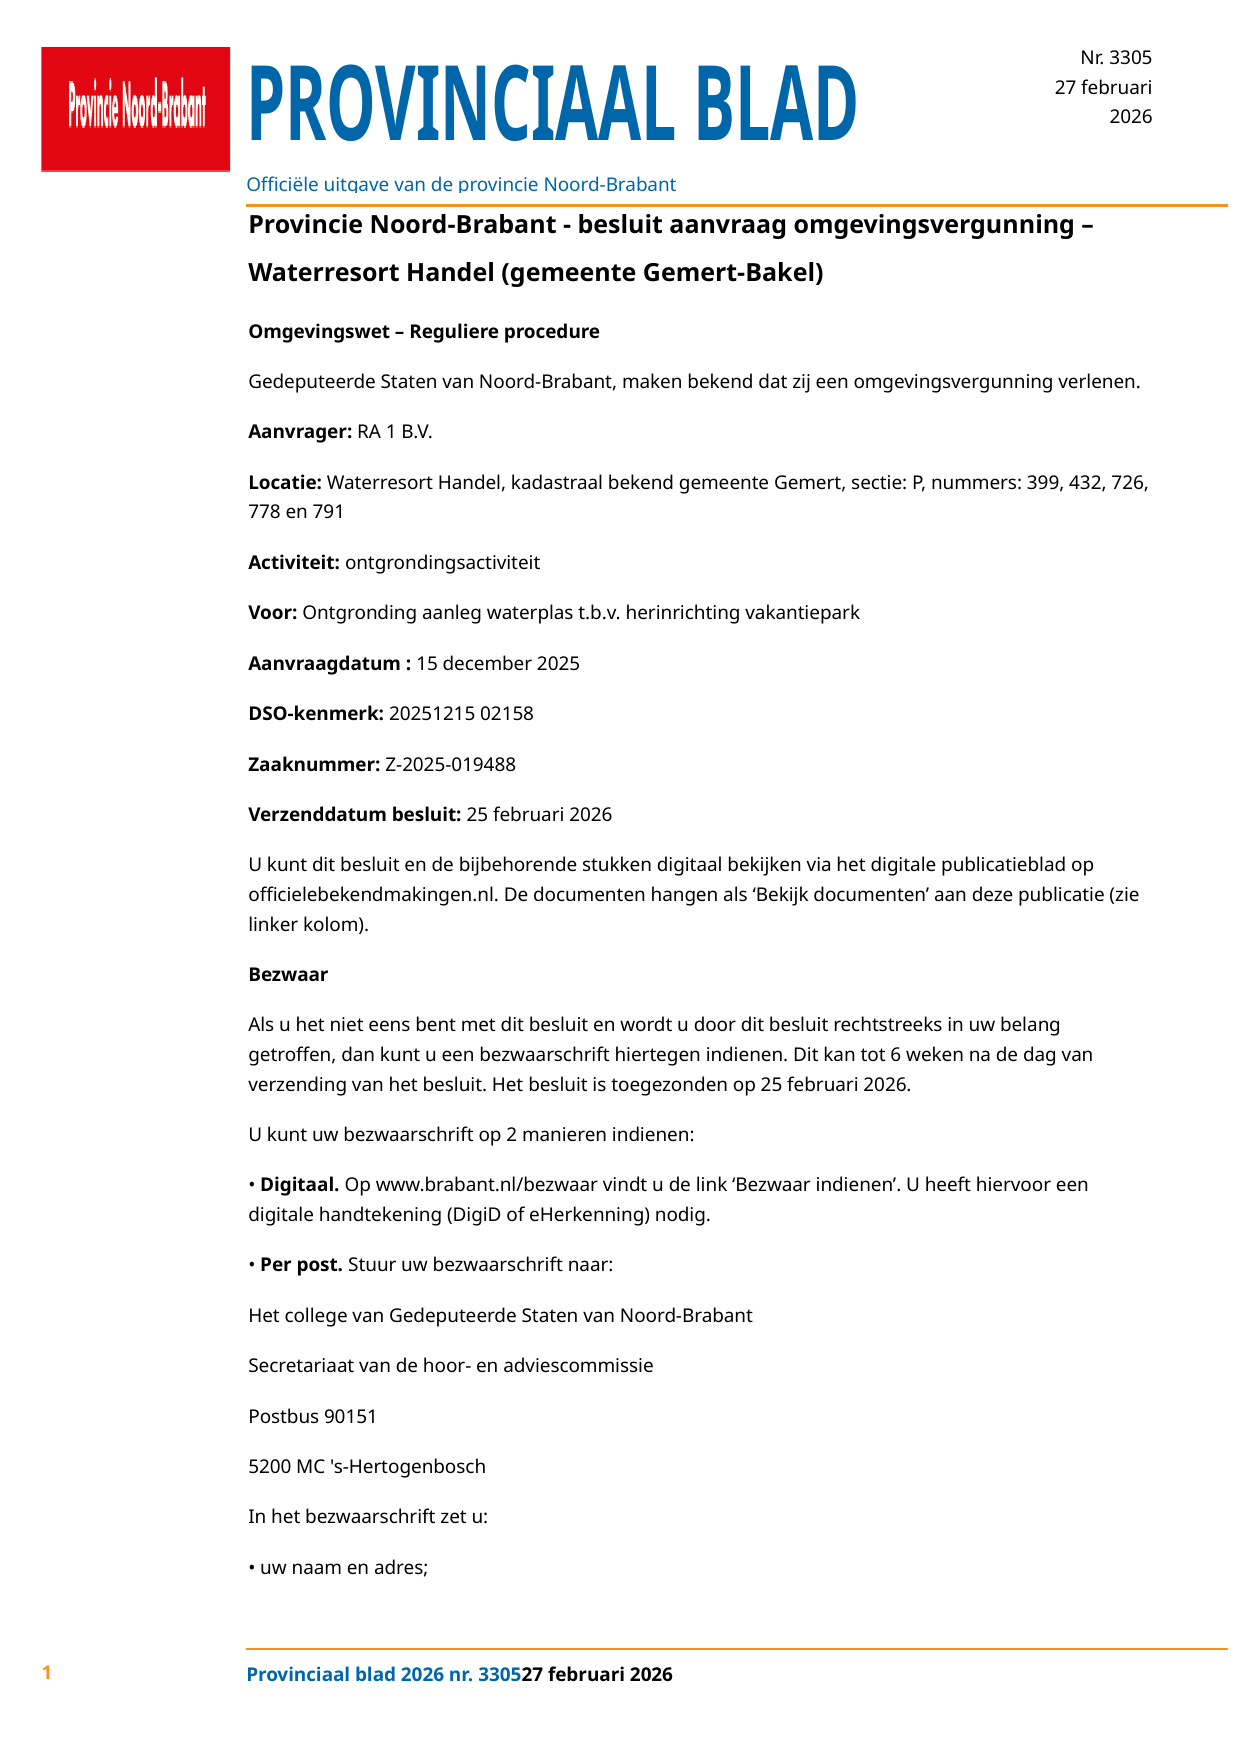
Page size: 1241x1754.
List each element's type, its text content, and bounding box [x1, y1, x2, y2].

text U kunt uw bezwaarschrift op 2 manieren indienen: [248, 1121, 1152, 1147]
text Provincie Noord-Brabant - besluit aanvraag omgevingsvergunning – Waterresort Handel (gemeente Gemert-Bakel) [248, 207, 1152, 288]
text Locatie: Waterresort Handel, kadastraal bekend gemeente Gemert, sectie: P, nummers: 399, 432, 726, 778 en 791 [248, 469, 1152, 524]
text • Digitaal. Op www.brabant.nl/bezwaar vindt u de link ‘Bezwaar indienen’. U heeft hiervoor een digitale handtekening (DigiD of eHerkenning) nodig. [248, 1172, 1152, 1227]
text Het college van Gedeputeerde Staten van Noord-Brabant [248, 1302, 1152, 1328]
text Aanvraagdatum : 15 december 2025 [248, 650, 1152, 676]
text Postbus 90151 [248, 1403, 1152, 1429]
text Als u het niet eens bent met dit besluit en wordt u door dit besluit rechtstreeks in uw belang getroffen, dan kunt u een bezwaarschrift hiertegen indienen. Dit kan tot 6 weken na de dag van verzending van het besluit. Het besluit is toegezonden op 25 februari 2026. [248, 1012, 1152, 1097]
text U kunt dit besluit en de bijbehorende stukken digitaal bekijken via het digitale publicatieblad op officielebekendmakingen.nl. De documenten hangen als ‘Bekijk documenten’ aan deze publicatie (zie linker kolom). [248, 852, 1152, 937]
text Verzenddatum besluit: 25 februari 2026 [248, 801, 1152, 827]
text Aanvrager: RA 1 B.V. [248, 419, 1152, 444]
text Gedeputeerde Staten van Noord-Brabant, maken bekend dat zij een omgevingsvergunning verlenen. [248, 368, 1152, 394]
text 5200 MC 's‑Hertogenbosch [248, 1453, 1152, 1479]
text Omgevingswet – Reguliere procedure [248, 318, 1152, 344]
text • uw naam en adres; [248, 1554, 1152, 1580]
text • Per post. Stuur uw bezwaarschrift naar: [248, 1252, 1152, 1277]
text In het bezwaarschrift zet u: [248, 1504, 1152, 1529]
picture [41, 47, 231, 172]
text Secretariaat van de hoor- en adviescommissie [248, 1352, 1152, 1378]
text DSO-kenmerk: 20251215 02158 [248, 700, 1152, 726]
text Bezwaar [248, 961, 1152, 987]
text Activiteit: ontgrondingsactiviteit [248, 549, 1152, 575]
text Zaaknummer: Z-2025-019488 [248, 751, 1152, 777]
text Voor: Ontgronding aanleg waterplas t.b.v. herinrichting vakantiepark [248, 599, 1152, 625]
